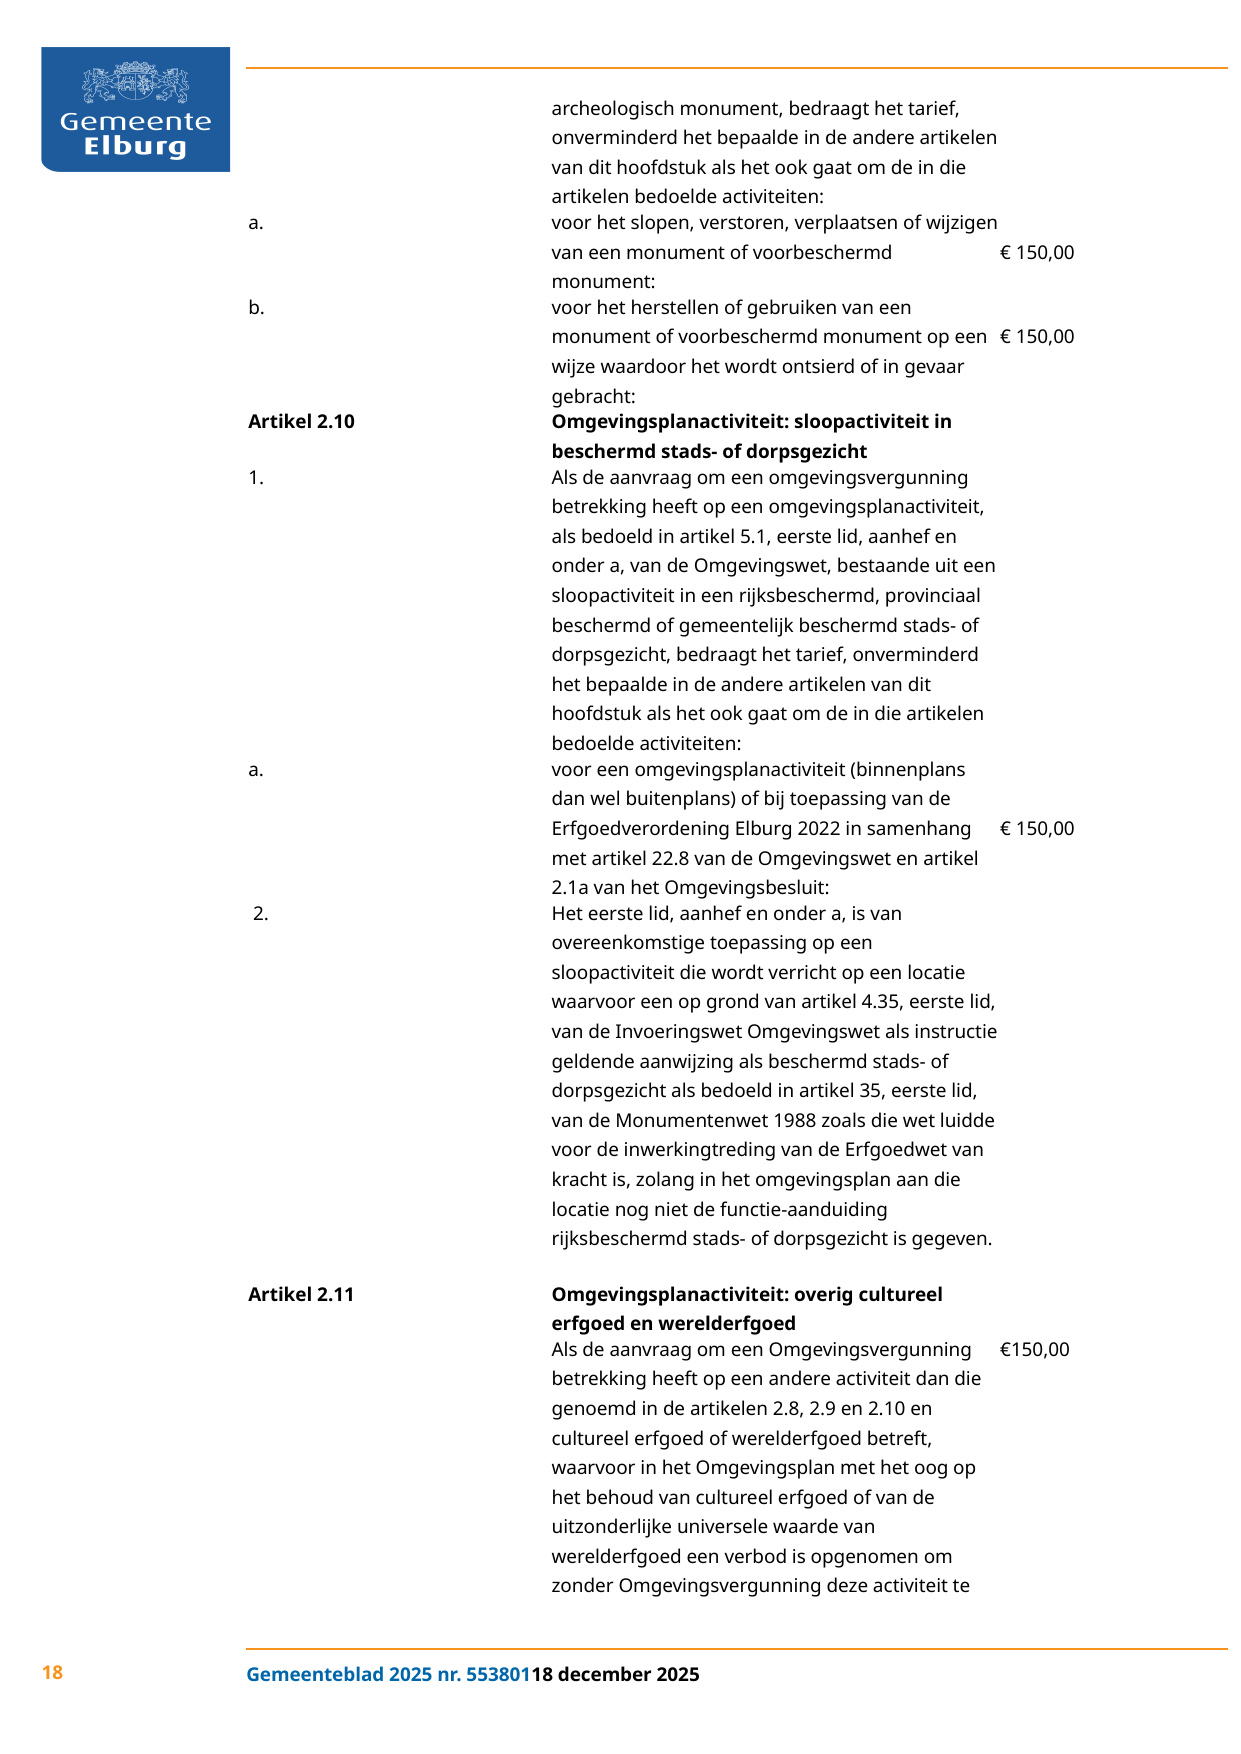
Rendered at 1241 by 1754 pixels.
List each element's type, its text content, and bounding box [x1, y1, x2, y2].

table_cell €150,00 [1000, 1336, 1152, 1598]
table_cell Artikel 2.10 [248, 409, 551, 464]
table_cell a. [248, 756, 551, 900]
table_cell voor het herstellen of gebruiken van een monument of voorbeschermd monument op een wijze waardoor het wordt ontsierd of in gevaar gebracht: [551, 294, 1000, 409]
table_cell voor een omgevingsplanactiviteit (binnenplans dan wel buitenplans) of bij toepassing van de Erfgoedverordening Elburg 2022 in samenhang met artikel 22.8 van de Omgevingswet en artikel 2.1a van het Omgevingsbesluit: [551, 756, 1000, 900]
table_cell [248, 1336, 551, 1598]
table_cell Artikel 2.11 [248, 1281, 551, 1336]
table_cell Als de aanvraag om een Omgevingsvergunning betrekking heeft op een andere activiteit dan die genoemd in de artikelen 2.8, 2.9 en 2.10 en cultureel erfgoed of werelderfgoed betreft, waarvoor in het Omgevingsplan met het oog op het behoud van cultureel erfgoed of van de uitzonderlijke universele waarde van werelderfgoed een verbod is opgenomen om zonder Omgevingsvergunning deze activiteit te [551, 1336, 1000, 1598]
table_cell 2. [248, 900, 551, 1281]
table_cell [1000, 464, 1152, 756]
table_cell [1000, 409, 1152, 464]
table_cell Omgevingsplanactiviteit: sloopactiviteit in beschermd stads- of dorpsgezicht [551, 409, 1000, 464]
table_cell Als de aanvraag om een omgevingsvergunning betrekking heeft op een omgevingsplanactiviteit, als bedoeld in artikel 5.1, eerste lid, aanhef en onder a, van de Omgevingswet, bestaande uit een sloopactiviteit in een rijksbeschermd, provinciaal beschermd of gemeentelijk beschermd stads- of dorpsgezicht, bedraagt het tarief, onverminderd het bepaalde in de andere artikelen van dit hoofdstuk als het ook gaat om de in die artikelen bedoelde activiteiten: [551, 464, 1000, 756]
table_cell [1000, 1281, 1152, 1336]
table_cell € 150,00 [1000, 294, 1152, 409]
table_cell € 150,00 [1000, 209, 1152, 294]
table_cell a. [248, 209, 551, 294]
table_cell [248, 95, 551, 209]
table_cell b. [248, 294, 551, 409]
table_cell Het eerste lid, aanhef en onder a, is van overeenkomstige toepassing op een sloopactiviteit die wordt verricht op een locatie waarvoor een op grond van artikel 4.35, eerste lid, van de Invoeringswet Omgevingswet als instructie geldende aanwijzing als beschermd stads- of dorpsgezicht als bedoeld in artikel 35, eerste lid, van de Monumentenwet 1988 zoals die wet luidde voor de inwerkingtreding van de Erfgoedwet van kracht is, zolang in het omgevingsplan aan die locatie nog niet de functie-aanduiding rijksbeschermd stads- of dorpsgezicht is gegeven. [551, 900, 1000, 1281]
picture [41, 47, 231, 172]
table_cell [1000, 95, 1152, 209]
table_cell € 150,00 [1000, 756, 1152, 900]
table_cell 1. [248, 464, 551, 756]
table_cell [1000, 900, 1152, 1281]
table_cell Omgevingsplanactiviteit: overig cultureel erfgoed en werelderfgoed [551, 1281, 1000, 1336]
table_cell archeologisch monument, bedraagt het tarief, onverminderd het bepaalde in de andere artikelen van dit hoofdstuk als het ook gaat om de in die artikelen bedoelde activiteiten: [551, 95, 1000, 209]
table_cell voor het slopen, verstoren, verplaatsen of wijzigen van een monument of voorbeschermd monument: [551, 209, 1000, 294]
